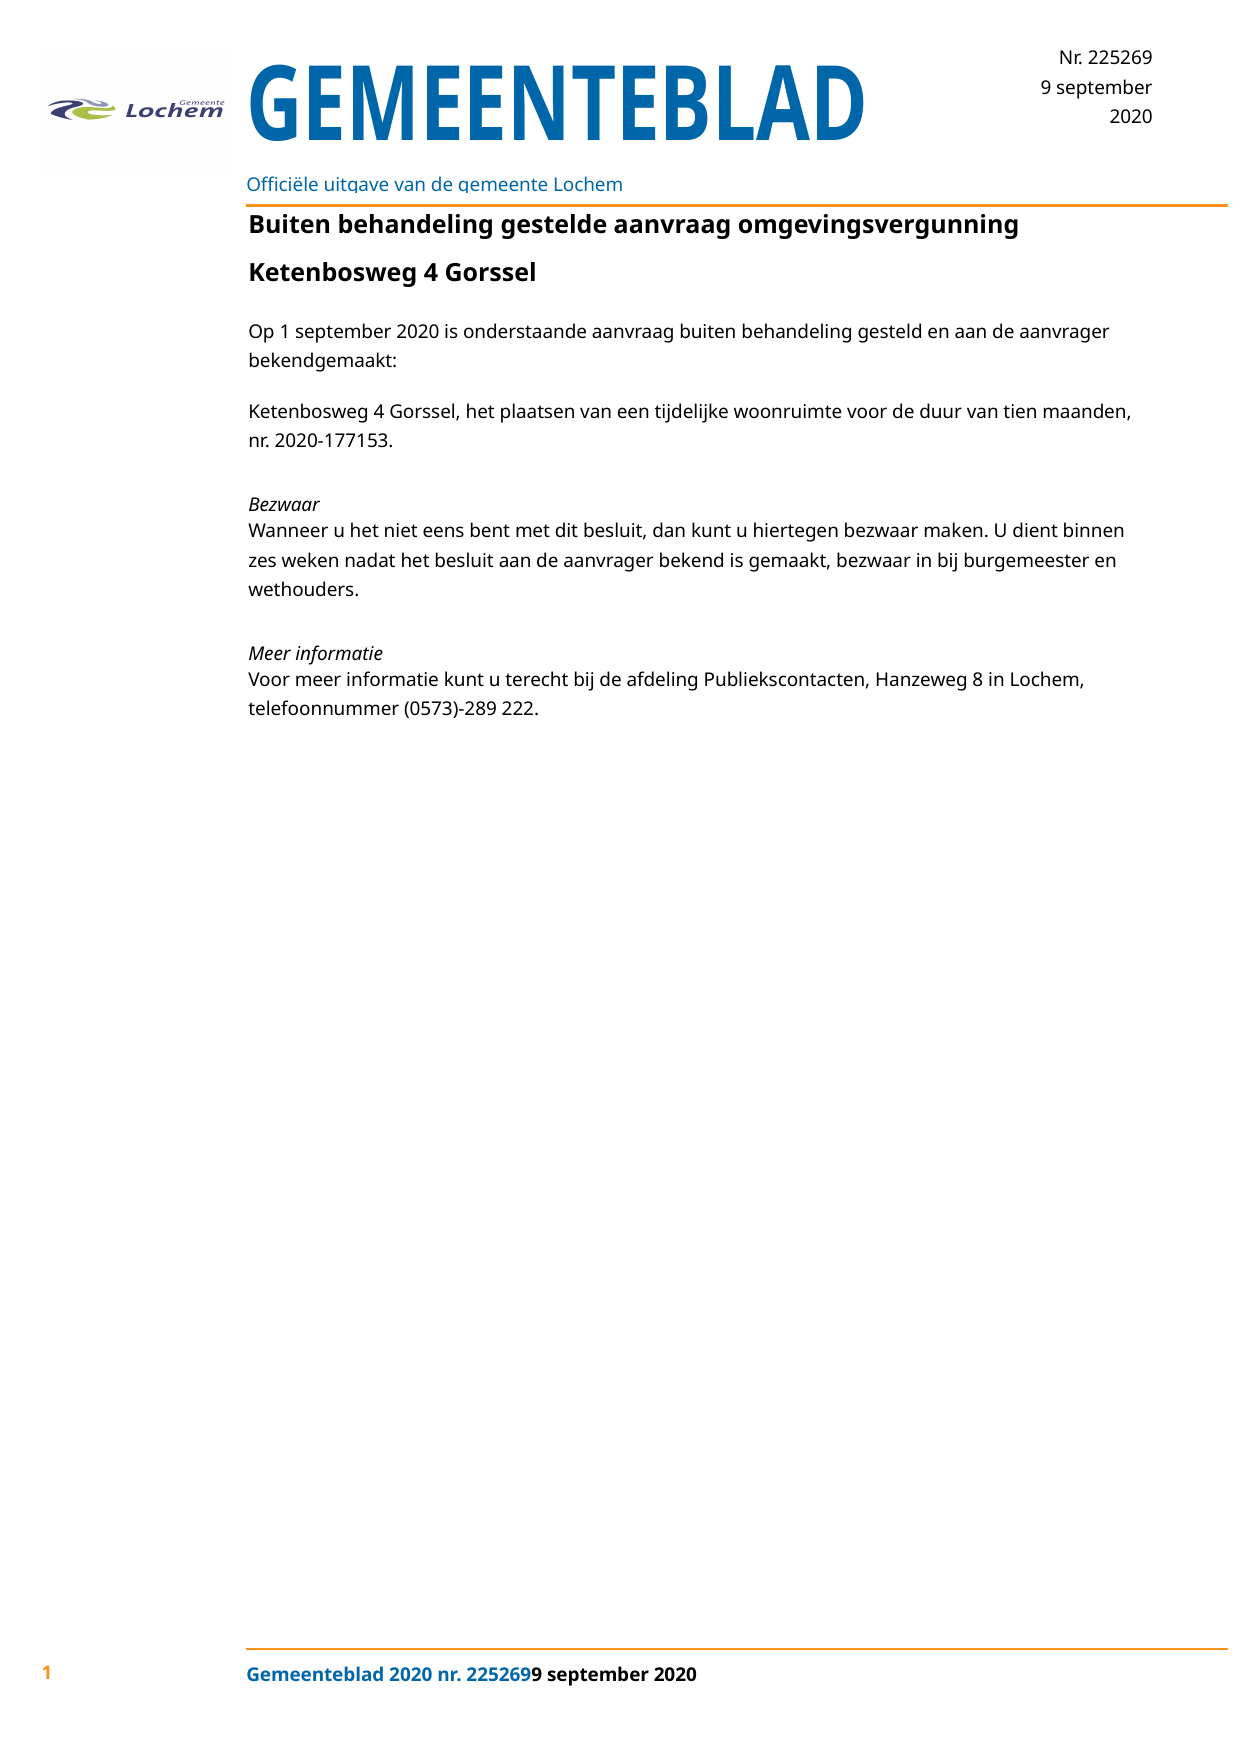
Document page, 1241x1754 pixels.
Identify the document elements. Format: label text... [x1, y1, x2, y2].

text Op 1 september 2020 is onderstaande aanvraag buiten behandeling gesteld en aan de aanvrager bekendgemaakt: [248, 318, 1152, 373]
picture [41, 47, 231, 172]
text Wanneer u het niet eens bent met dit besluit, dan kunt u hiertegen bezwaar maken. U dient binnen zes weken nadat het besluit aan de aanvrager bekend is gemaakt, bezwaar in bij burgemeester en wethouders. [248, 517, 1152, 602]
text Buiten behandeling gestelde aanvraag omgevingsvergunning Ketenbosweg 4 Gorssel [248, 207, 1152, 288]
text Voor meer informatie kunt u terecht bij de afdeling Publiekscontacten, Hanzeweg 8 in Lochem, telefoonnummer (0573)-289 222. [248, 666, 1152, 721]
text Bezwaar [248, 491, 1152, 517]
text Ketenbosweg 4 Gorssel, het plaatsen van een tijdelijke woonruimte voor de duur van tien maanden, nr. 2020-177153. [248, 398, 1152, 453]
text Meer informatie [248, 640, 1152, 666]
